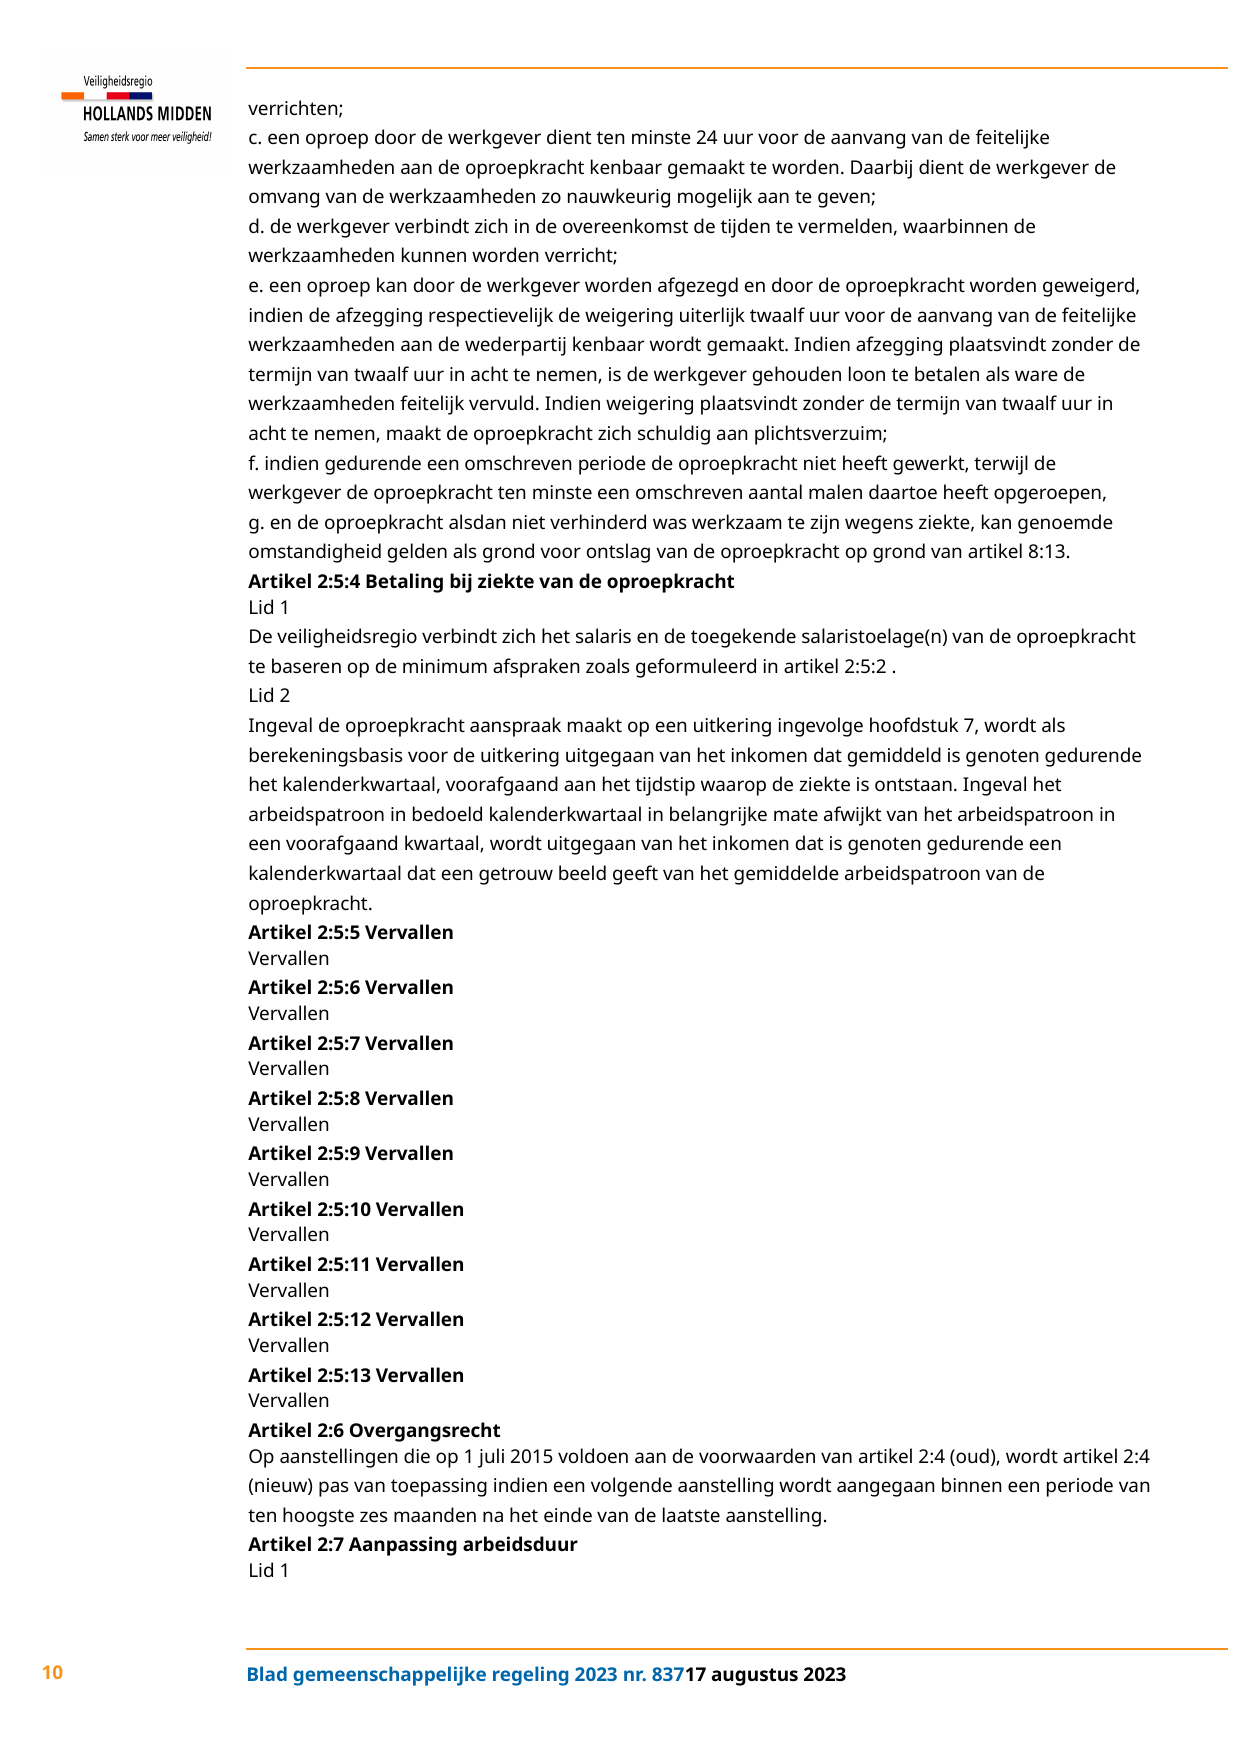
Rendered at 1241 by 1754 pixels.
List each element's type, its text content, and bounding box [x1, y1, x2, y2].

text Vervallen [248, 1000, 1152, 1026]
text Artikel 2:5:7 Vervallen [248, 1030, 1152, 1056]
text Artikel 2:5:12 Vervallen [248, 1306, 1152, 1332]
text Vervallen [248, 945, 1152, 971]
text Lid 2 [248, 683, 1152, 708]
text Artikel 2:5:13 Vervallen [248, 1362, 1152, 1387]
text Op aanstellingen die op 1 juli 2015 voldoen aan de voorwaarden van artikel 2:4 (oud), wordt artikel 2:4 (nieuw) pas van toepassing indien een volgende aanstelling wordt aangegaan binnen een periode van ten hoogste zes maanden na het einde van de laatste aanstelling. [248, 1443, 1152, 1528]
text Artikel 2:6 Overgangsrecht [248, 1417, 1152, 1443]
text f. indien gedurende een omschreven periode de oproepkracht niet heeft gewerkt, terwijl de werkgever de oproepkracht ten minste een omschreven aantal malen daartoe heeft opgeroepen, [248, 450, 1152, 505]
text Vervallen [248, 1222, 1152, 1247]
text Artikel 2:5:6 Vervallen [248, 974, 1152, 1000]
text Artikel 2:5:10 Vervallen [248, 1196, 1152, 1222]
text Lid 1 [248, 594, 1152, 619]
text Artikel 2:5:11 Vervallen [248, 1251, 1152, 1277]
text Lid 1 [248, 1557, 1152, 1583]
text Vervallen [248, 1277, 1152, 1303]
text Vervallen [248, 1332, 1152, 1358]
text Vervallen [248, 1056, 1152, 1081]
text g. en de oproepkracht alsdan niet verhinderd was werkzaam te zijn wegens ziekte, kan genoemde omstandigheid gelden als grond voor ontslag van de oproepkracht op grond van artikel 8:13. [248, 509, 1152, 564]
text d. de werkgever verbindt zich in de overeenkomst de tijden te vermelden, waarbinnen de werkzaamheden kunnen worden verricht; [248, 213, 1152, 268]
text Ingeval de oproepkracht aanspraak maakt op een uitkering ingevolge hoofdstuk 7, wordt als berekeningsbasis voor de uitkering uitgegaan van het inkomen dat gemiddeld is genoten gedurende het kalenderkwartaal, voorafgaand aan het tijdstip waarop de ziekte is ontstaan. Ingeval het arbeidspatroon in bedoeld kalenderkwartaal in belangrijke mate afwijkt van het arbeidspatroon in een voorafgaand kwartaal, wordt uitgegaan van het inkomen dat is genoten gedurende een kalenderkwartaal dat een getrouw beeld geeft van het gemiddelde arbeidspatroon van de oproepkracht. [248, 712, 1152, 915]
text Artikel 2:7 Aanpassing arbeidsduur [248, 1532, 1152, 1557]
text Vervallen [248, 1387, 1152, 1413]
text e. een oproep kan door de werkgever worden afgezegd en door de oproepkracht worden geweigerd, indien de afzegging respectievelijk de weigering uiterlijk twaalf uur voor de aanvang van de feitelijke werkzaamheden aan de wederpartij kenbaar wordt gemaakt. Indien afzegging plaatsvindt zonder de termijn van twaalf uur in acht te nemen, is de werkgever gehouden loon te betalen als ware de werkzaamheden feitelijk vervuld. Indien weigering plaatsvindt zonder de termijn van twaalf uur in acht te nemen, maakt de oproepkracht zich schuldig aan plichtsverzuim; [248, 272, 1152, 446]
text Artikel 2:5:8 Vervallen [248, 1085, 1152, 1111]
picture [41, 47, 231, 172]
text De veiligheidsregio verbindt zich het salaris en de toegekende salaristoelage(n) van de oproepkracht te baseren op de minimum afspraken zoals geformuleerd in artikel 2:5:2 . [248, 623, 1152, 679]
text Artikel 2:5:9 Vervallen [248, 1141, 1152, 1166]
text Artikel 2:5:5 Vervallen [248, 919, 1152, 945]
text Artikel 2:5:4 Betaling bij ziekte van de oproepkracht [248, 568, 1152, 594]
text verrichten; [248, 95, 1152, 121]
text Vervallen [248, 1166, 1152, 1192]
text c. een oproep door de werkgever dient ten minste 24 uur voor de aanvang van de feitelijke werkzaamheden aan de oproepkracht kenbaar gemaakt te worden. Daarbij dient de werkgever de omvang van de werkzaamheden zo nauwkeurig mogelijk aan te geven; [248, 124, 1152, 209]
text Vervallen [248, 1111, 1152, 1137]
